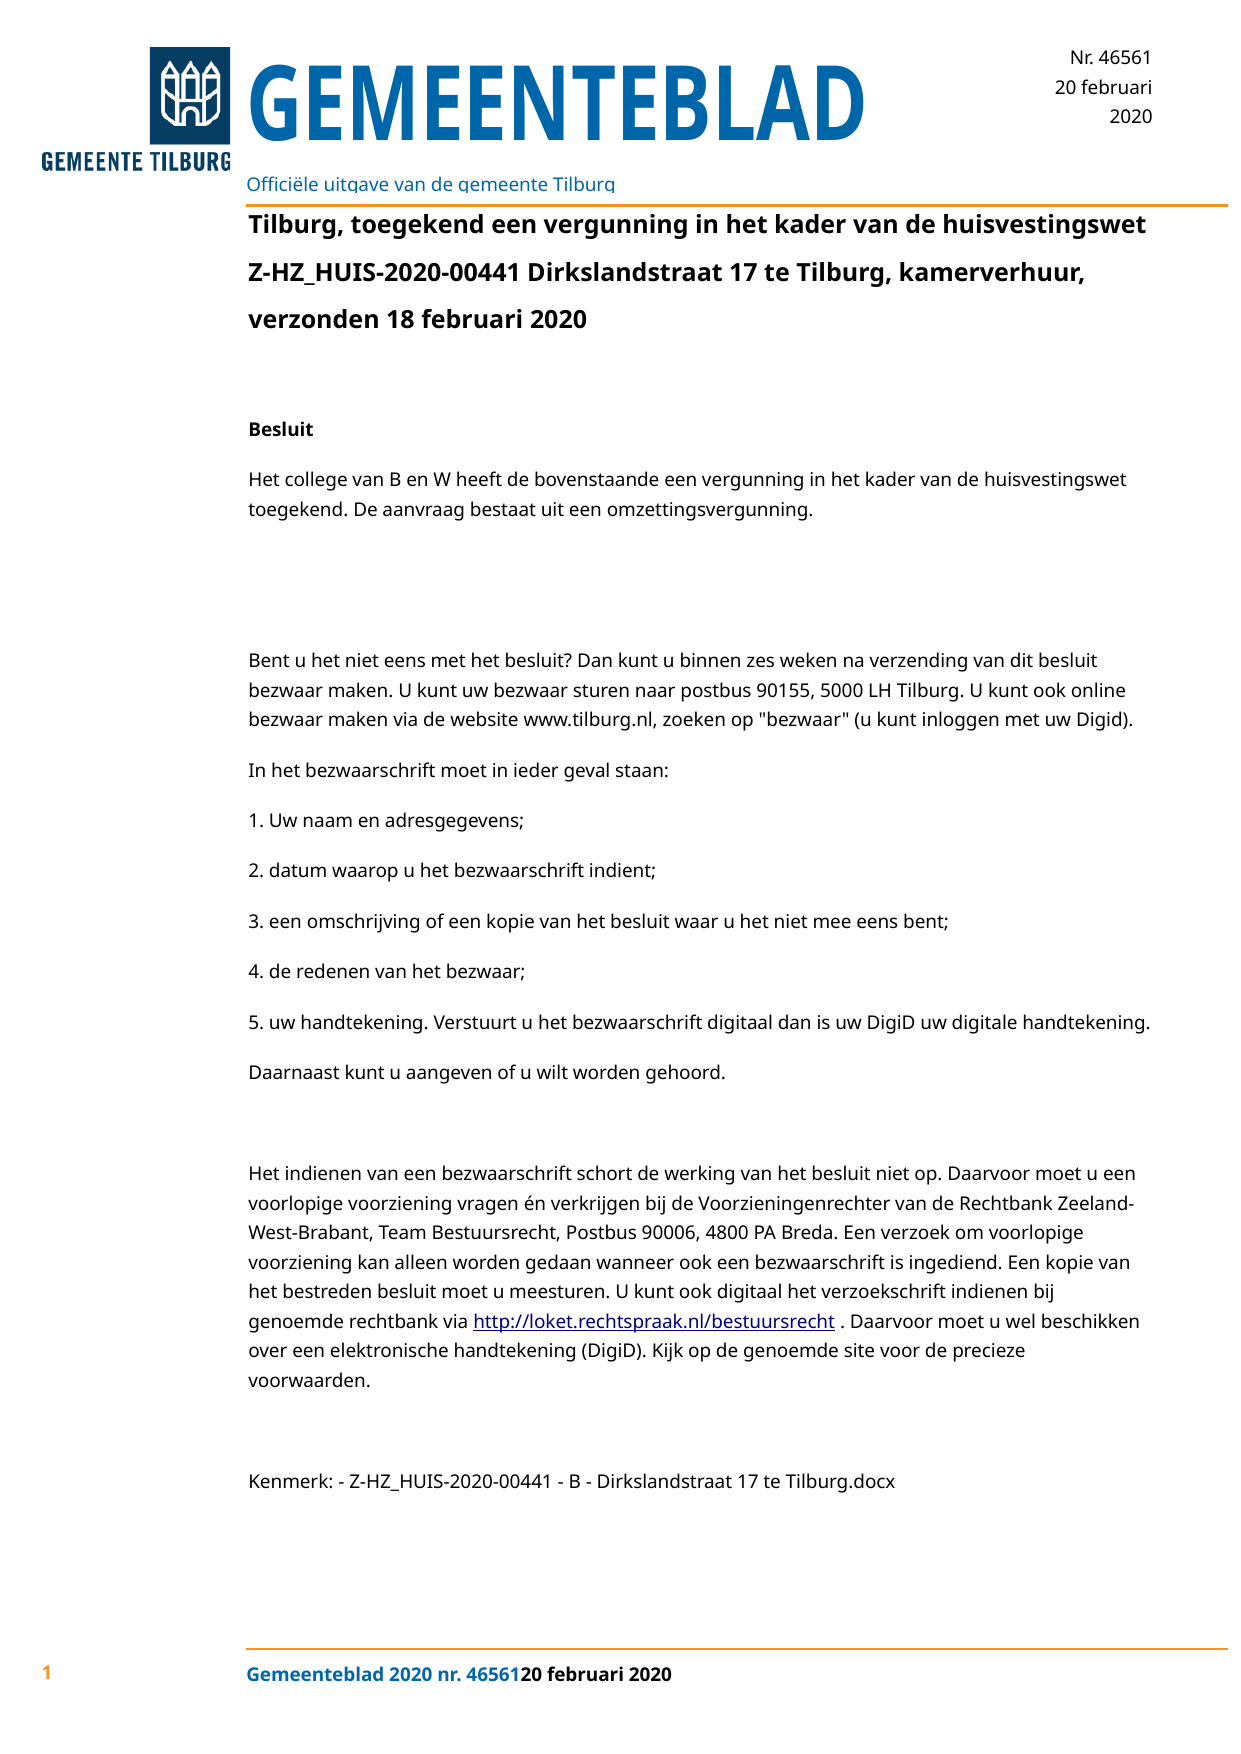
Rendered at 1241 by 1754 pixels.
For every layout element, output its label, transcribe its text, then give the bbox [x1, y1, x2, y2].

text 2. datum waarop u het bezwaarschrift indient; [248, 858, 1152, 883]
text 5. uw handtekening. Verstuurt u het bezwaarschrift digitaal dan is uw DigiD uw digitale handtekening. [248, 1009, 1152, 1034]
text Het college van B en W heeft de bovenstaande een vergunning in het kader van de huisvestingswet toegekend. De aanvraag bestaat uit een omzettingsvergunning. [248, 466, 1152, 522]
text Kenmerk: - Z-HZ_HUIS-2020-00441 - B - Dirkslandstraat 17 te Tilburg.docx [248, 1468, 1152, 1494]
text 4. de redenen van het bezwaar; [248, 958, 1152, 984]
text 3. een omschrijving of een kopie van het besluit waar u het niet mee eens bent; [248, 908, 1152, 934]
text Daarnaast kunt u aangeven of u wilt worden gehoord. [248, 1059, 1152, 1085]
text In het bezwaarschrift moet in ieder geval staan: [248, 757, 1152, 782]
picture [41, 47, 231, 172]
text Tilburg, toegekend een vergunning in het kader van de huisvestingswet Z-HZ_HUIS-2020-00441 Dirkslandstraat 17 te Tilburg, kamerverhuur, verzonden 18 februari 2020 [248, 207, 1152, 336]
text 1. Uw naam en adresgegevens; [248, 807, 1152, 833]
text Bent u het niet eens met het besluit? Dan kunt u binnen zes weken na verzending van dit besluit bezwaar maken. U kunt uw bezwaar sturen naar postbus 90155, 5000 LH Tilburg. U kunt ook online bezwaar maken via de website www.tilburg.nl, zoeken op "bezwaar" (u kunt inloggen met uw Digid). [248, 647, 1152, 732]
text Besluit [248, 416, 1152, 442]
text Het indienen van een bezwaarschrift schort de werking van het besluit niet op. Daarvoor moet u een voorlopige voorziening vragen én verkrijgen bij de Voorzieningenrechter van de Rechtbank Zeeland-West-Brabant, Team Bestuursrecht, Postbus 90006, 4800 PA Breda. Een verzoek om voorlopige voorziening kan alleen worden gedaan wanneer ook een bezwaarschrift is ingediend. Een kopie van het bestreden besluit moet u meesturen. U kunt ook digitaal het verzoekschrift indienen bij genoemde rechtbank via http://loket.rechtspraak.nl/bestuursrecht . Daarvoor moet u wel beschikken over een elektronische handtekening (DigiD). Kijk op de genoemde site voor de precieze voorwaarden. [248, 1160, 1152, 1393]
